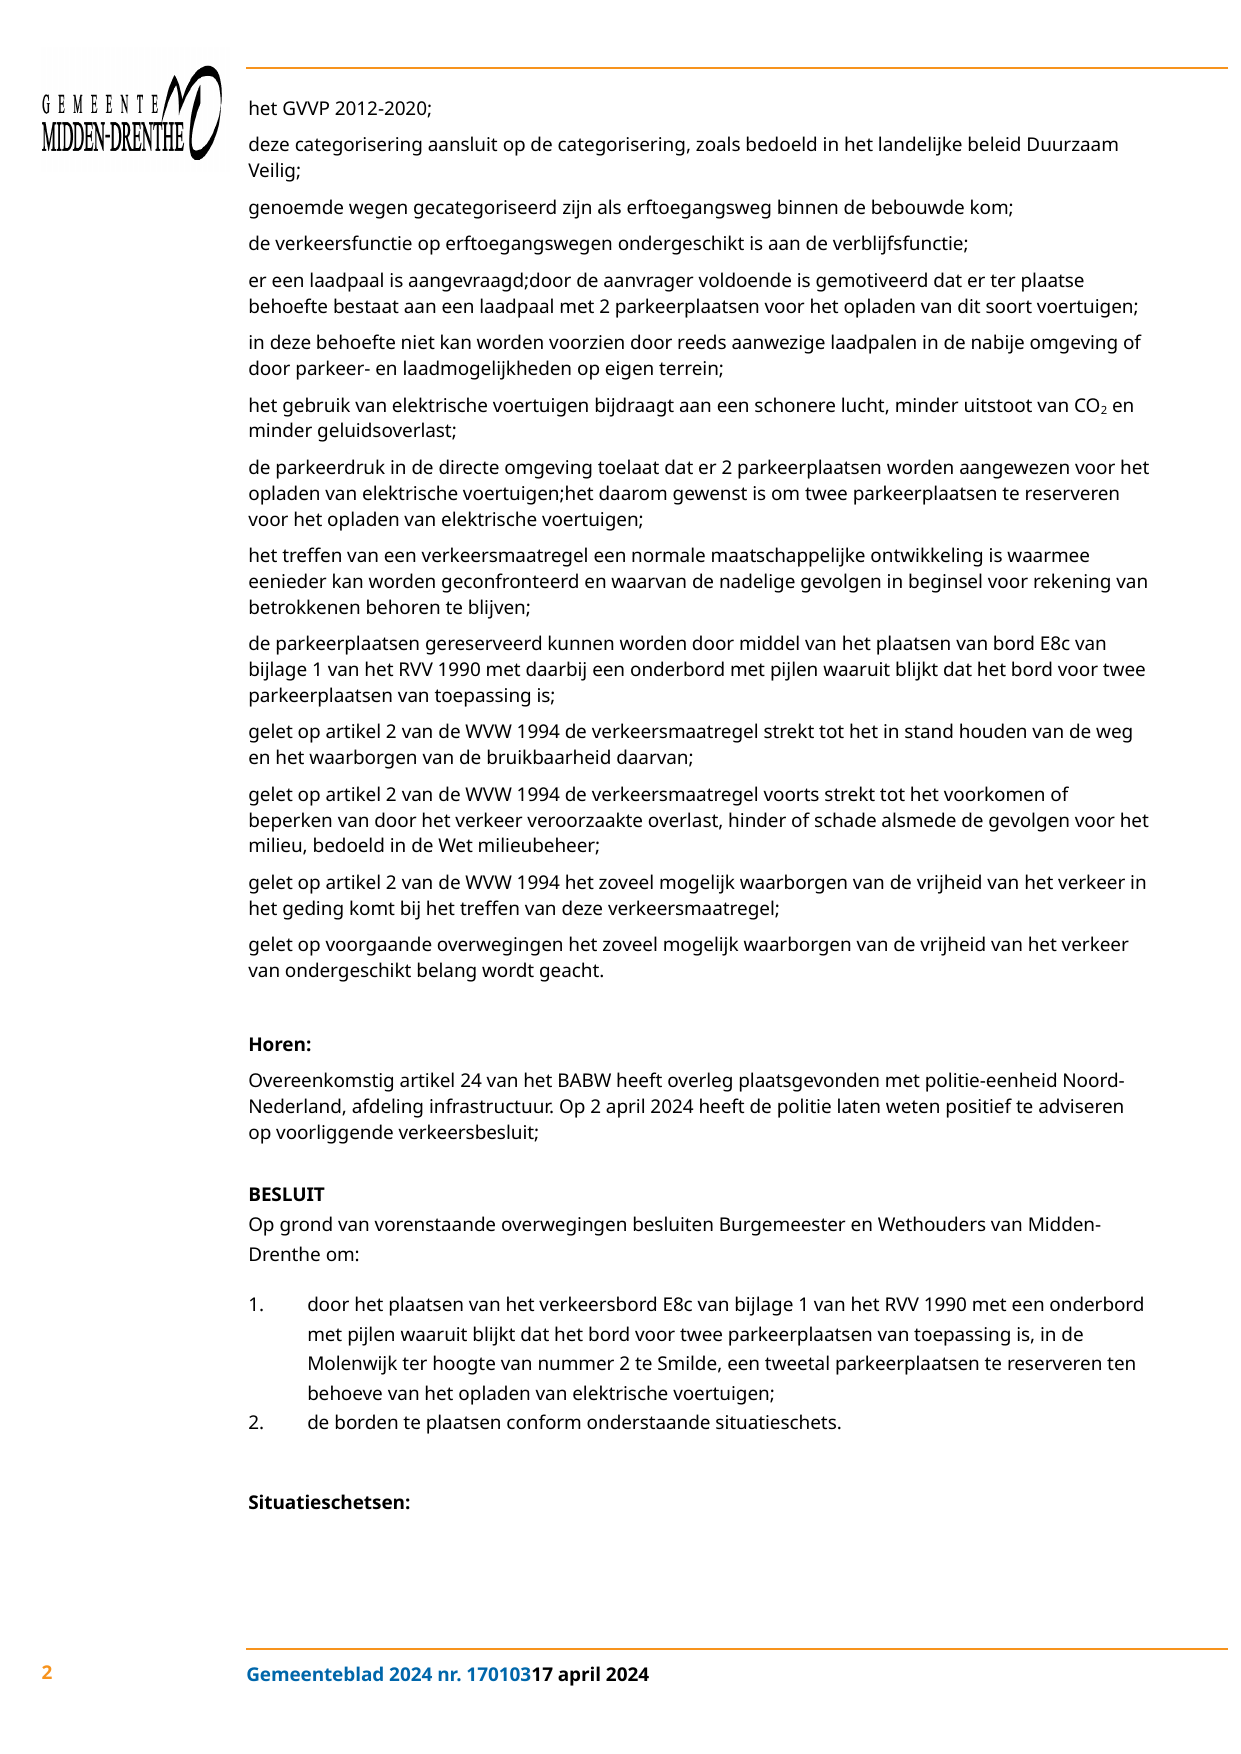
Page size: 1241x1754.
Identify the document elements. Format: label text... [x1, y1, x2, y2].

text de parkeerdruk in de directe omgeving toelaat dat er 2 parkeerplaatsen worden aangewezen voor het opladen van elektrische voertuigen;het daarom gewenst is om twee parkeerplaatsen te reserveren voor het opladen van elektrische voertuigen; [248, 454, 1152, 532]
text het treffen van een verkeersmaatregel een normale maatschappelijke ontwikkeling is waarmee eenieder kan worden geconfronteerd en waarvan de nadelige gevolgen in beginsel voor rekening van betrokkenen behoren te blijven; [248, 542, 1152, 620]
text genoemde wegen gecategoriseerd zijn als erftoegangsweg binnen de bebouwde kom; [248, 194, 1152, 219]
text gelet op voorgaande overwegingen het zoveel mogelijk waarborgen van de vrijheid van het verkeer van ondergeschikt belang wordt geacht. [248, 932, 1152, 983]
text in deze behoefte niet kan worden voorzien door reeds aanwezige laadpalen in de nabije omgeving of door parkeer- en laadmogelijkheden op eigen terrein; [248, 329, 1152, 381]
text deze categorisering aansluit op de categorisering, zoals bedoeld in het landelijke beleid Duurzaam Veilig; [248, 131, 1152, 183]
text Horen: [248, 1031, 1152, 1056]
text er een laadpaal is aangevraagd;door de aanvrager voldoende is gemotiveerd dat er ter plaatse behoefte bestaat aan een laadpaal met 2 parkeerplaatsen voor het opladen van dit soort voertuigen; [248, 267, 1152, 319]
text de verkeersfunctie op erftoegangswegen ondergeschikt is aan de verblijfsfunctie; [248, 231, 1152, 256]
list door het plaatsen van het verkeersbord E8c van bijlage 1 van het RVV 1990 met een onderbord met pijlen waaruit blijkt dat het bord voor twee parkeerplaatsen van toepassing is, in de Molenwijk ter hoogte van nummer 2 te Smilde, een tweetal parkeerplaatsen te reserveren ten behoeve van het opladen van elektrische voertuigen; [248, 1291, 1152, 1406]
picture [41, 47, 231, 172]
list de borden te plaatsen conform onderstaande situatieschets. [248, 1409, 1152, 1435]
text gelet op artikel 2 van de WVW 1994 het zoveel mogelijk waarborgen van de vrijheid van het verkeer in het geding komt bij het treffen van deze verkeersmaatregel; [248, 869, 1152, 921]
text het gebruik van elektrische voertuigen bijdraagt aan een schonere lucht, minder uitstoot van CO2 en minder geluidsoverlast; [248, 392, 1152, 443]
text het GVVP 2012-2020; [248, 95, 1152, 121]
text gelet op artikel 2 van de WVW 1994 de verkeersmaatregel strekt tot het in stand houden van de weg en het waarborgen van de bruikbaarheid daarvan; [248, 719, 1152, 770]
text de parkeerplaatsen gereserveerd kunnen worden door middel van het plaatsen van bord E8c van bijlage 1 van het RVV 1990 met daarbij een onderbord met pijlen waaruit blijkt dat het bord voor twee parkeerplaatsen van toepassing is; [248, 631, 1152, 708]
text Situatieschetsen: [248, 1489, 1152, 1515]
text Overeenkomstig artikel 24 van het BABW heeft overleg plaatsgevonden met politie-eenheid Noord-Nederland, afdeling infrastructuur. Op 2 april 2024 heeft de politie laten weten positief te adviseren op voorliggende verkeersbesluit; [248, 1067, 1152, 1144]
text Op grond van vorenstaande overwegingen besluiten Burgemeester en Wethouders van Midden-Drenthe om: [248, 1211, 1152, 1266]
text BESLUIT [248, 1182, 1152, 1207]
text gelet op artikel 2 van de WVW 1994 de verkeersmaatregel voorts strekt tot het voorkomen of beperken van door het verkeer veroorzaakte overlast, hinder of schade alsmede de gevolgen voor het milieu, bedoeld in de Wet milieubeheer; [248, 781, 1152, 858]
